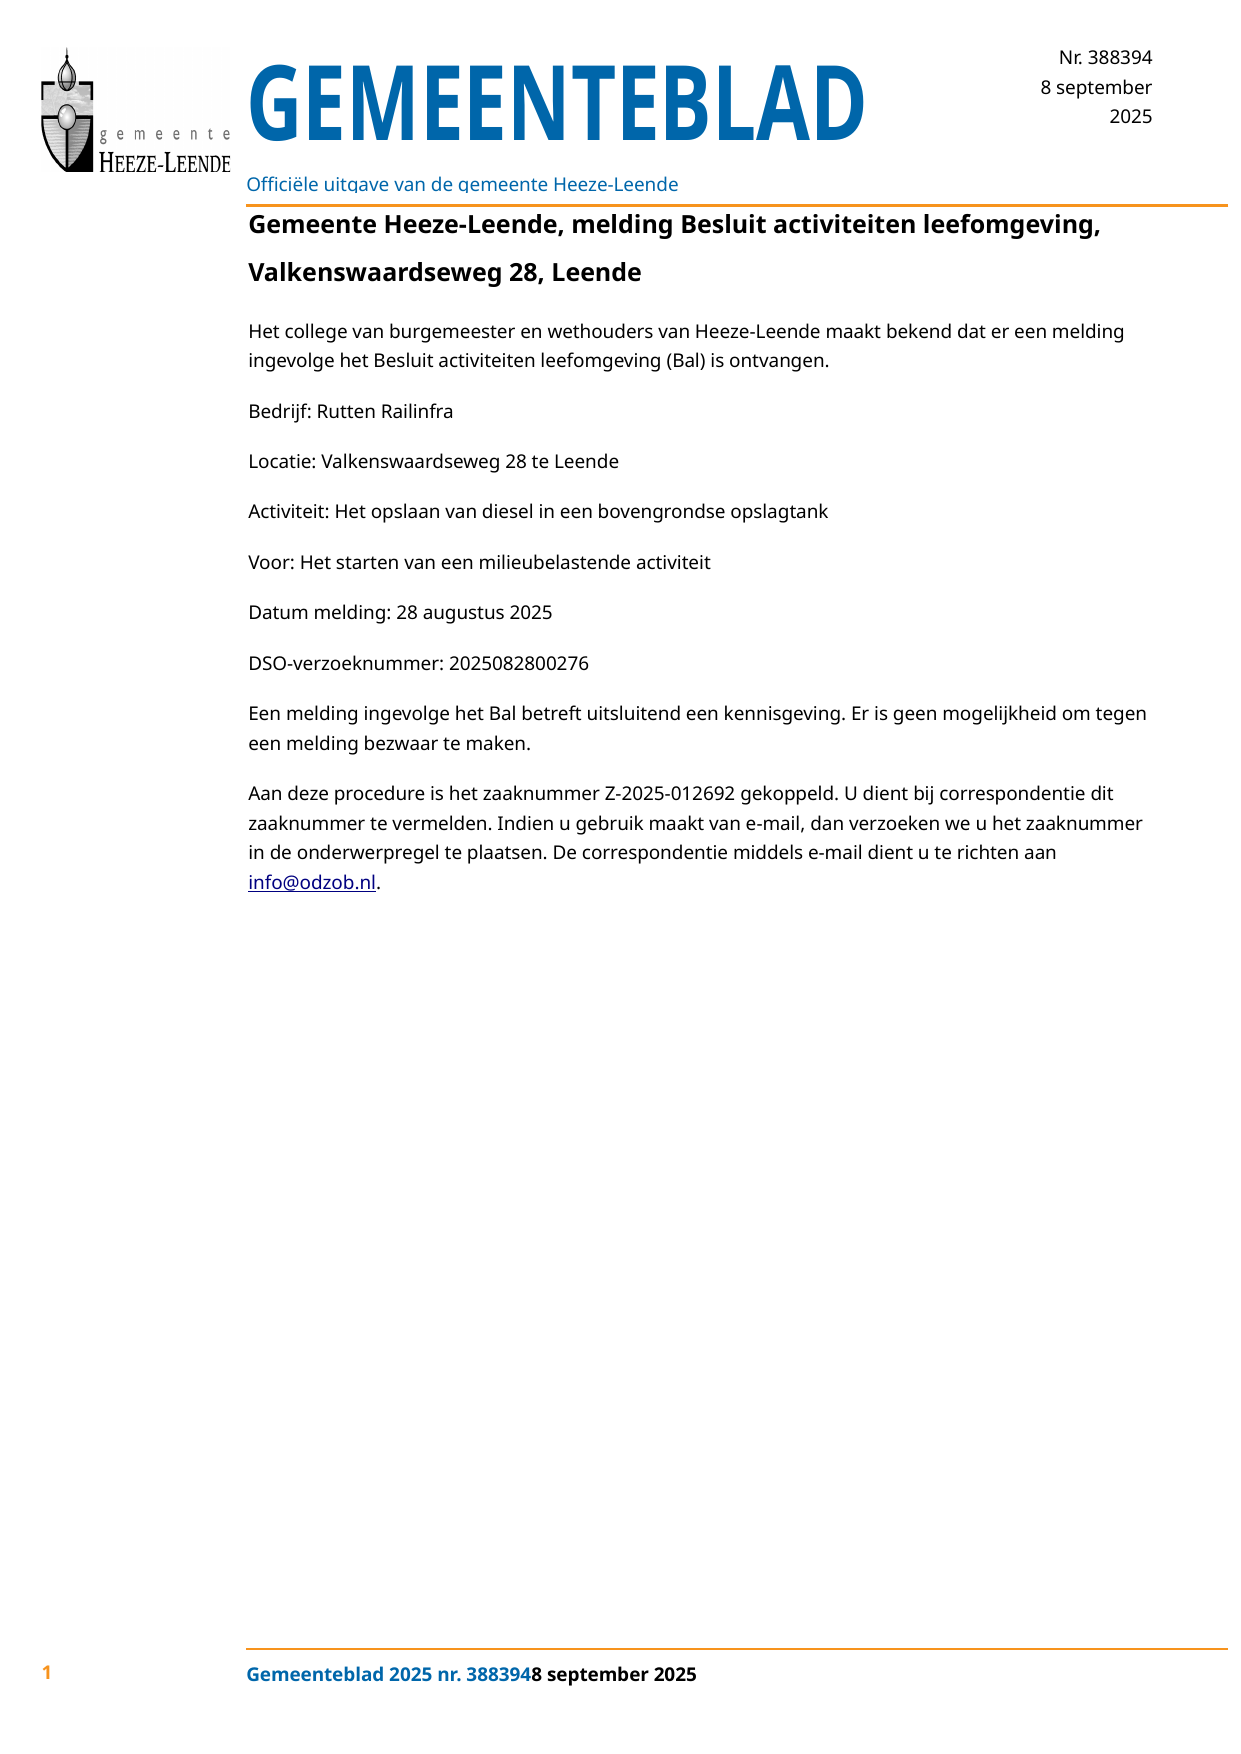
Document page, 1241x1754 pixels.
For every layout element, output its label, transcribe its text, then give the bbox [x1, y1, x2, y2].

text Datum melding: 28 augustus 2025 [248, 599, 1152, 625]
text Bedrijf: Rutten Railinfra [248, 398, 1152, 424]
text Locatie: Valkenswaardseweg 28 te Leende [248, 448, 1152, 474]
text Voor: Het starten van een milieubelastende activiteit [248, 549, 1152, 575]
text Gemeente Heeze-Leende, melding Besluit activiteiten leefomgeving, Valkenswaardseweg 28, Leende [248, 207, 1152, 288]
text Een melding ingevolge het Bal betreft uitsluitend een kennisgeving. Er is geen mogelijkheid om tegen een melding bezwaar te maken. [248, 700, 1152, 756]
text DSO-verzoeknummer: 2025082800276 [248, 650, 1152, 676]
picture [41, 47, 231, 172]
text Het college van burgemeester en wethouders van Heeze-Leende maakt bekend dat er een melding ingevolge het Besluit activiteiten leefomgeving (Bal) is ontvangen. [248, 318, 1152, 373]
text Activiteit: Het opslaan van diesel in een bovengrondse opslagtank [248, 499, 1152, 524]
text Aan deze procedure is het zaaknummer Z-2025-012692 gekoppeld. U dient bij correspondentie dit zaaknummer te vermelden. Indien u gebruik maakt van e-mail, dan verzoeken we u het zaaknummer in de onderwerpregel te plaatsen. De correspondentie middels e-mail dient u te richten aan info@odzob.nl. [248, 780, 1152, 895]
